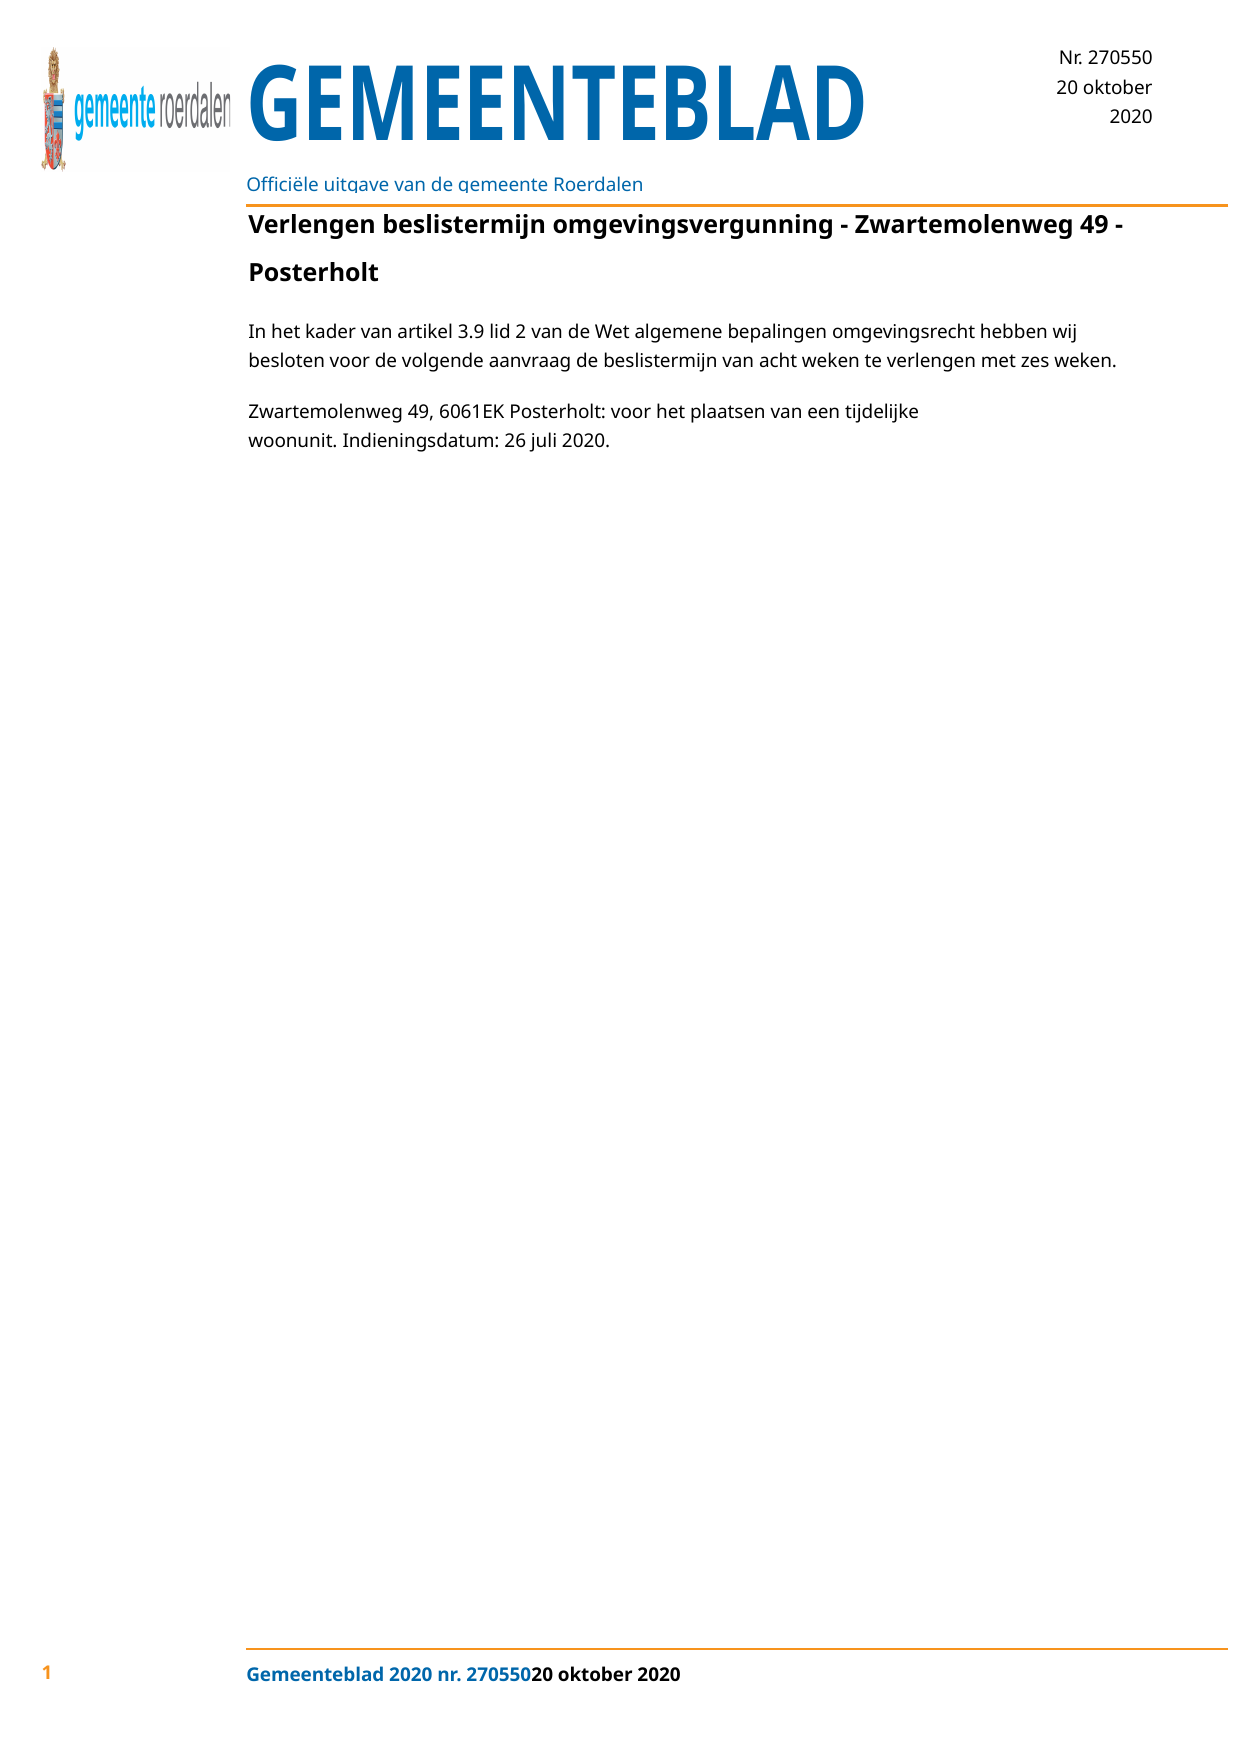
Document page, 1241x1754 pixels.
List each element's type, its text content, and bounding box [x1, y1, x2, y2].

picture [41, 47, 231, 172]
text Zwartemolenweg 49, 6061EK Posterholt: voor het plaatsen van een tijdelijke woonunit. Indieningsdatum: 26 juli 2020. [248, 398, 1152, 453]
text Verlengen beslistermijn omgevingsvergunning - Zwartemolenweg 49 - Posterholt [248, 207, 1152, 288]
text In het kader van artikel 3.9 lid 2 van de Wet algemene bepalingen omgevingsrecht hebben wij besloten voor de volgende aanvraag de beslistermijn van acht weken te verlengen met zes weken. [248, 318, 1152, 373]
